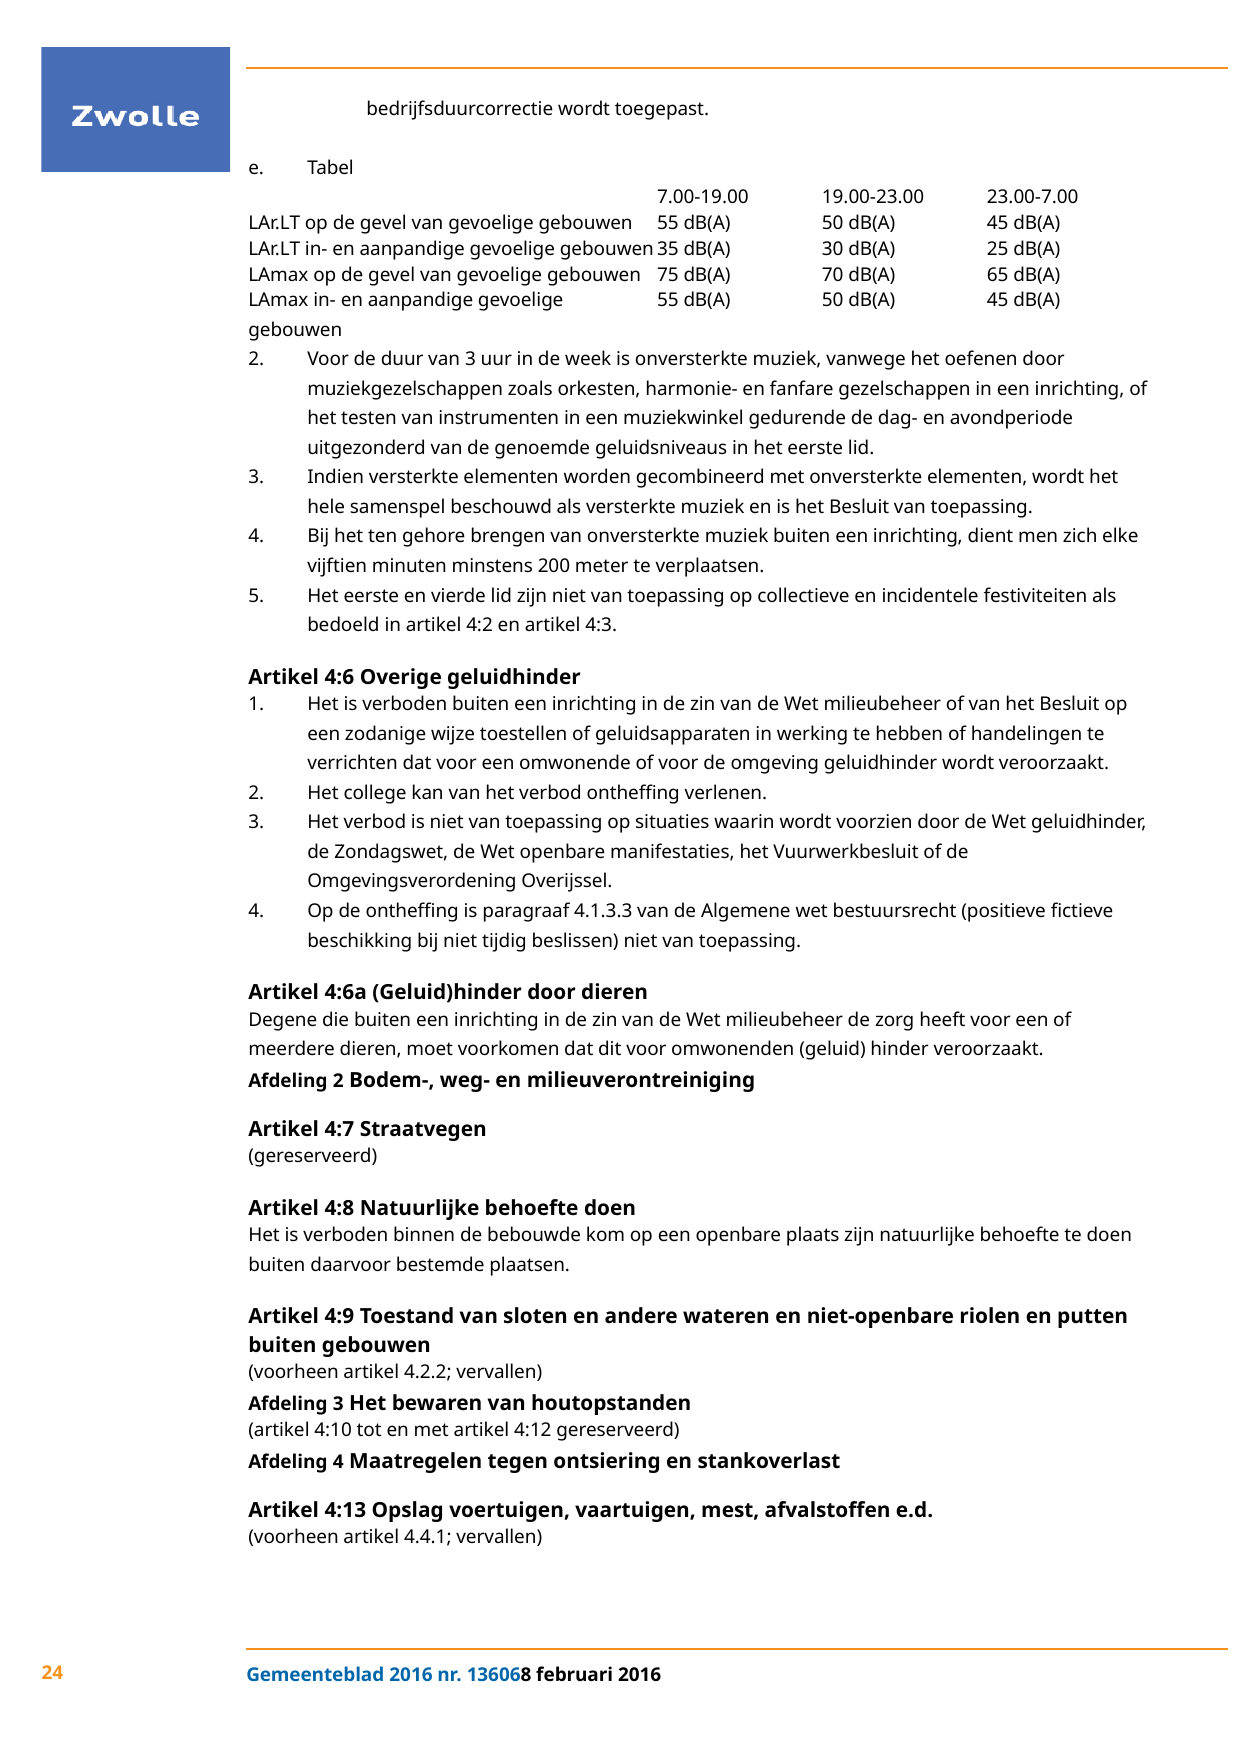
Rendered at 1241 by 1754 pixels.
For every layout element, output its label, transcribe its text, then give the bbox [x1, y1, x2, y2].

list bedrijfsduurcorrectie wordt toegepast. [307, 95, 1152, 121]
list Op de ontheffing is paragraaf 4.1.3.3 van de Algemene wet bestuursrecht (positieve fictieve beschikking bij niet tijdig beslissen) niet van toepassing. [248, 897, 1152, 953]
text (voorheen artikel 4.2.2; vervallen) [248, 1358, 1152, 1384]
list Het is verboden buiten een inrichting in de zin van de Wet milieubeheer of van het Besluit op een zodanige wijze toestellen of geluidsapparaten in werking te hebben of handelingen te verrichten dat voor een omwonende of voor de omgeving geluidhinder wordt veroorzaakt. [248, 690, 1152, 775]
text Afdeling 3 Het bewaren van houtopstanden [248, 1388, 1152, 1416]
list Indien versterkte elementen worden gecombineerd met onversterkte elementen, wordt het hele samenspel beschouwd als versterkte muziek en is het Besluit van toepassing. [248, 463, 1152, 519]
table_cell 55 dB(A) [657, 287, 822, 342]
table_cell 30 dB(A) [822, 235, 987, 261]
table_cell 55 dB(A) [657, 209, 822, 235]
table_cell LAr.LT op de gevel van gevoelige gebouwen [248, 209, 657, 235]
text Artikel 4:13 Opslag voertuigen, vaartuigen, mest, afvalstoffen e.d. [248, 1495, 1152, 1524]
table_cell 70 dB(A) [822, 261, 987, 287]
text Degene die buiten een inrichting in de zin van de Wet milieubeheer de zorg heeft voor een of meerdere dieren, moet voorkomen dat dit voor omwonenden (geluid) hinder veroorzaakt. [248, 1006, 1152, 1061]
table_header 19.00-23.00 [822, 184, 987, 209]
table_cell LAr.LT in- en aanpandige gevoelige gebouwen [248, 235, 657, 261]
text Artikel 4:8 Natuurlijke behoefte doen [248, 1193, 1152, 1221]
table_cell 45 dB(A) [987, 287, 1152, 342]
table_header [248, 184, 657, 209]
table_cell 35 dB(A) [657, 235, 822, 261]
text Artikel 4:7 Straatvegen [248, 1114, 1152, 1143]
table_cell 50 dB(A) [822, 209, 987, 235]
table_cell LAmax in- en aanpandige gevoelige gebouwen [248, 287, 657, 342]
list Het college kan van het verbod ontheffing verlenen. [248, 779, 1152, 805]
text Afdeling 4 Maatregelen tegen ontsiering en stankoverlast [248, 1446, 1152, 1474]
text (gereserveerd) [248, 1143, 1152, 1168]
list Voor de duur van 3 uur in de week is onversterkte muziek, vanwege het oefenen door muziekgezelschappen zoals orkesten, harmonie- en fanfare gezelschappen in een inrichting, of het testen van instrumenten in een muziekwinkel gedurende de dag- en avondperiode uitgezonderd van de genoemde geluidsniveaus in het eerste lid. [248, 345, 1152, 459]
table_cell LAmax op de gevel van gevoelige gebouwen [248, 261, 657, 287]
list Tabel [248, 154, 1152, 180]
table_cell 75 dB(A) [657, 261, 822, 287]
text Artikel 4:6a (Geluid)hinder door dieren [248, 977, 1152, 1006]
table_cell 45 dB(A) [987, 209, 1152, 235]
picture [41, 47, 231, 172]
table_cell 50 dB(A) [822, 287, 987, 342]
text Afdeling 2 Bodem-, weg- en milieuverontreiniging [248, 1065, 1152, 1093]
list Het eerste en vierde lid zijn niet van toepassing op collectieve en incidentele festiviteiten als bedoeld in artikel 4:2 en artikel 4:3. [248, 582, 1152, 637]
table_cell 25 dB(A) [987, 235, 1152, 261]
list Bij het ten gehore brengen van onversterkte muziek buiten een inrichting, dient men zich elke vijftien minuten minstens 200 meter te verplaatsen. [248, 523, 1152, 578]
text Het is verboden binnen de bebouwde kom op een openbare plaats zijn natuurlijke behoefte te doen buiten daarvoor bestemde plaatsen. [248, 1221, 1152, 1277]
text Artikel 4:9 Toestand van sloten en andere wateren en niet-openbare riolen en putten buiten gebouwen [248, 1301, 1152, 1358]
table_cell 65 dB(A) [987, 261, 1152, 287]
text Artikel 4:6 Overige geluidhinder [248, 662, 1152, 690]
text (artikel 4:10 tot en met artikel 4:12 gereserveerd) [248, 1416, 1152, 1442]
list Het verbod is niet van toepassing op situaties waarin wordt voorzien door de Wet geluidhinder, de Zondagswet, de Wet openbare manifestaties, het Vuurwerkbesluit of de Omgevingsverordening Overijssel. [248, 808, 1152, 893]
table_header 7.00-19.00 [657, 184, 822, 209]
table_header 23.00-7.00 [987, 184, 1152, 209]
text (voorheen artikel 4.4.1; vervallen) [248, 1524, 1152, 1549]
